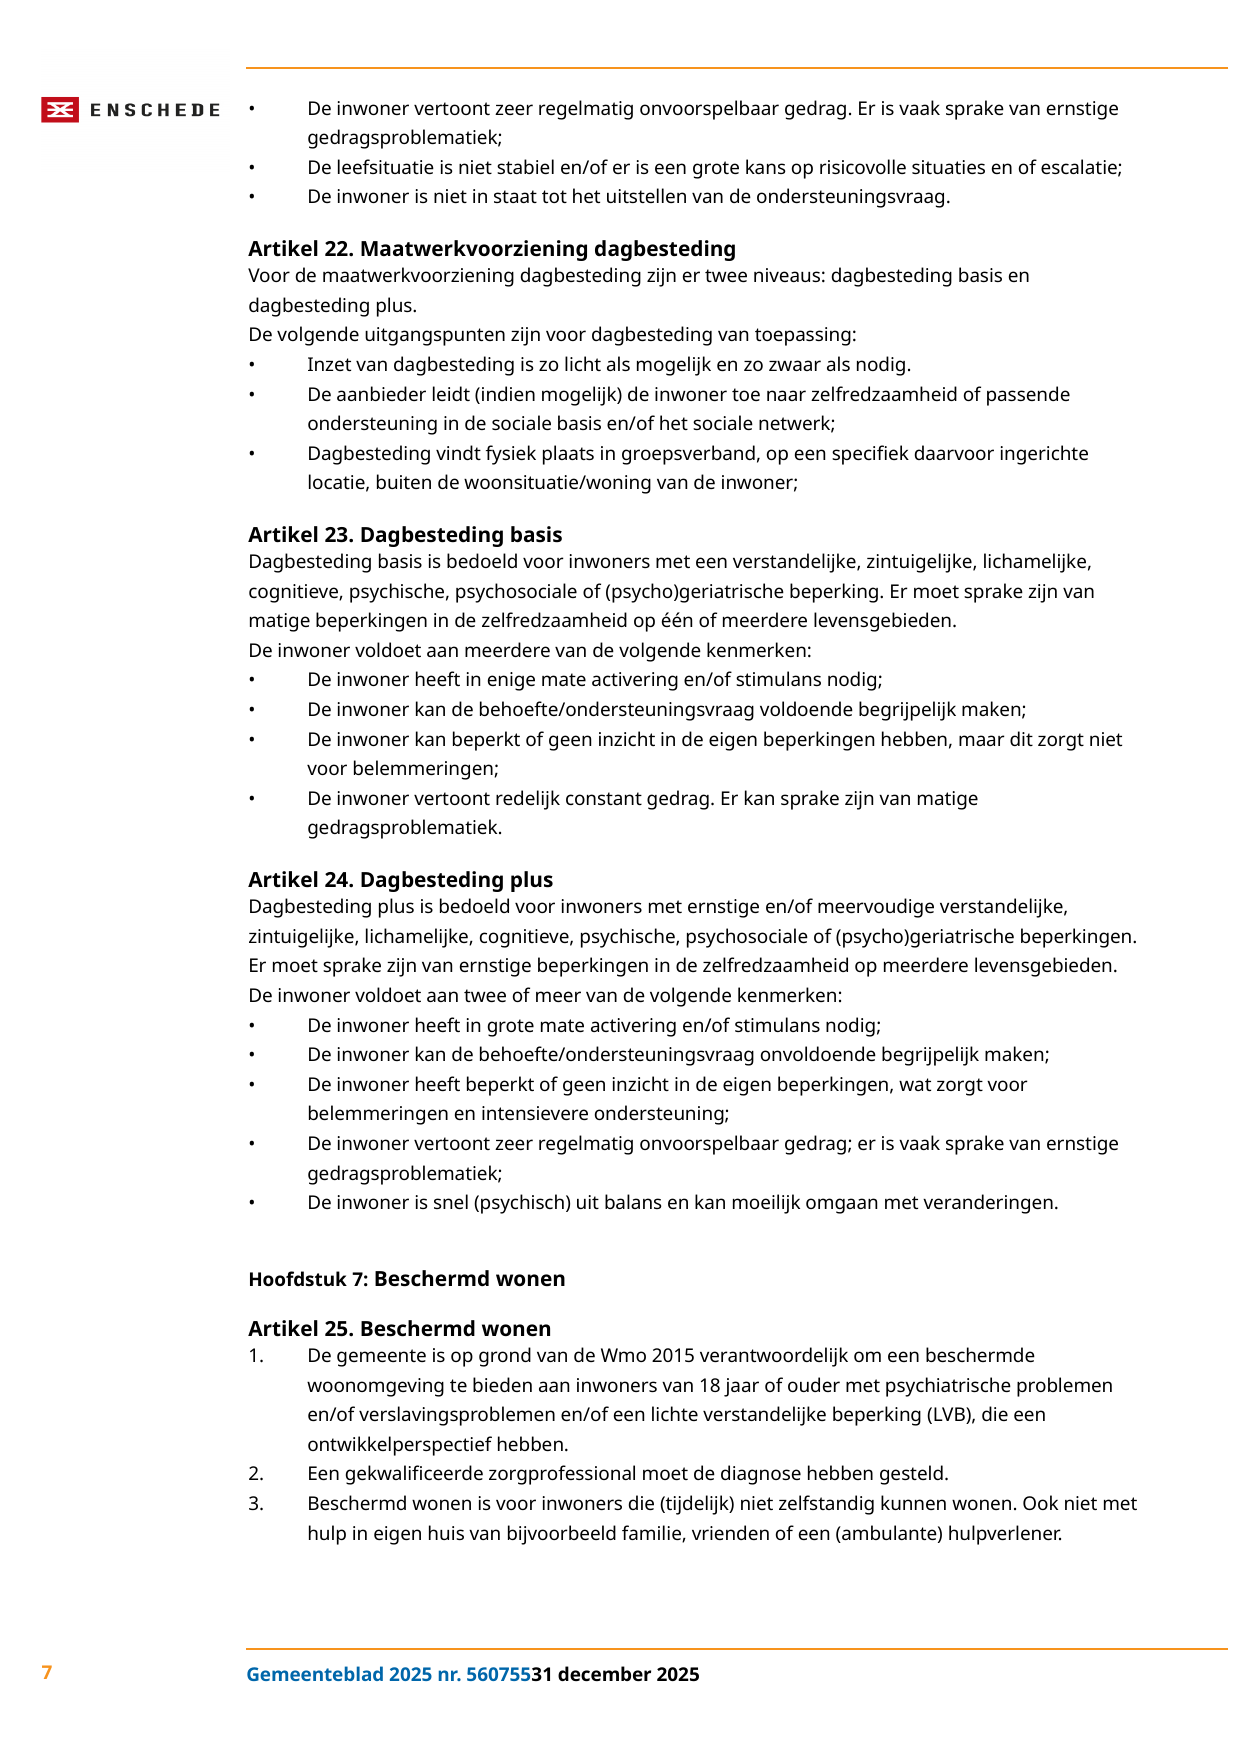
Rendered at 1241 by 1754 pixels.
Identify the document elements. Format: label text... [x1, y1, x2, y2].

list De inwoner is niet in staat tot het uitstellen van de ondersteuningsvraag. [248, 183, 1152, 209]
list De aanbieder leidt (indien mogelijk) de inwoner toe naar zelfredzaamheid of passende ondersteuning in de sociale basis en/of het sociale netwerk; [248, 381, 1152, 436]
list De inwoner kan beperkt of geen inzicht in de eigen beperkingen hebben, maar dit zorgt niet voor belemmeringen; [248, 726, 1152, 781]
text Dagbesteding plus is bedoeld voor inwoners met ernstige en/of meervoudige verstandelijke, zintuigelijke, lichamelijke, cognitieve, psychische, psychosociale of (psycho)geriatrische beperkingen. Er moet sprake zijn van ernstige beperkingen in de zelfredzaamheid op meerdere levensgebieden. [248, 893, 1152, 978]
picture [41, 47, 231, 172]
list De inwoner vertoont zeer regelmatig onvoorspelbaar gedrag. Er is vaak sprake van ernstige gedragsproblematiek; [248, 95, 1152, 150]
list De inwoner heeft in grote mate activering en/of stimulans nodig; [248, 1012, 1152, 1037]
list De inwoner kan de behoefte/ondersteuningsvraag voldoende begrijpelijk maken; [248, 696, 1152, 722]
list De inwoner kan de behoefte/ondersteuningsvraag onvoldoende begrijpelijk maken; [248, 1041, 1152, 1067]
text Artikel 24. Dagbesteding plus [248, 865, 1152, 893]
text De volgende uitgangspunten zijn voor dagbesteding van toepassing: [248, 322, 1152, 347]
list De inwoner vertoont redelijk constant gedrag. Er kan sprake zijn van matige gedragsproblematiek. [248, 785, 1152, 840]
list Inzet van dagbesteding is zo licht als mogelijk en zo zwaar als nodig. [248, 351, 1152, 377]
text Artikel 23. Dagbesteding basis [248, 520, 1152, 548]
text Voor de maatwerkvoorziening dagbesteding zijn er twee niveaus: dagbesteding basis en dagbesteding plus. [248, 262, 1152, 318]
list De inwoner heeft in enige mate activering en/of stimulans nodig; [248, 667, 1152, 692]
list De gemeente is op grond van de Wmo 2015 verantwoordelijk om een beschermde woonomgeving te bieden aan inwoners van 18 jaar of ouder met psychiatrische problemen en/of verslavingsproblemen en/of een lichte verstandelijke beperking (LVB), die een ontwikkelperspectief hebben. [248, 1342, 1152, 1457]
list Dagbesteding vindt fysiek plaats in groepsverband, op een specifiek daarvoor ingerichte locatie, buiten de woonsituatie/woning van de inwoner; [248, 440, 1152, 495]
list De inwoner vertoont zeer regelmatig onvoorspelbaar gedrag; er is vaak sprake van ernstige gedragsproblematiek; [248, 1130, 1152, 1185]
list De inwoner heeft beperkt of geen inzicht in de eigen beperkingen, wat zorgt voor belemmeringen en intensievere ondersteuning; [248, 1071, 1152, 1126]
text Artikel 22. Maatwerkvoorziening dagbesteding [248, 234, 1152, 262]
list Beschermd wonen is voor inwoners die (tijdelijk) niet zelfstandig kunnen wonen. Ook niet met hulp in eigen huis van bijvoorbeeld familie, vrienden of een (ambulante) hulpverlener. [248, 1490, 1152, 1545]
text Artikel 25. Beschermd wonen [248, 1314, 1152, 1342]
list De inwoner is snel (psychisch) uit balans en kan moeilijk omgaan met veranderingen. [248, 1189, 1152, 1215]
list De leefsituatie is niet stabiel en/of er is een grote kans op risicovolle situaties en of escalatie; [248, 154, 1152, 180]
text De inwoner voldoet aan twee of meer van de volgende kenmerken: [248, 982, 1152, 1008]
list Een gekwalificeerde zorgprofessional moet de diagnose hebben gesteld. [248, 1461, 1152, 1486]
text Hoofdstuk 7: Beschermd wonen [248, 1264, 1152, 1293]
text De inwoner voldoet aan meerdere van de volgende kenmerken: [248, 637, 1152, 663]
text Dagbesteding basis is bedoeld voor inwoners met een verstandelijke, zintuigelijke, lichamelijke, cognitieve, psychische, psychosociale of (psycho)geriatrische beperking. Er moet sprake zijn van matige beperkingen in de zelfredzaamheid op één of meerdere levensgebieden. [248, 548, 1152, 633]
